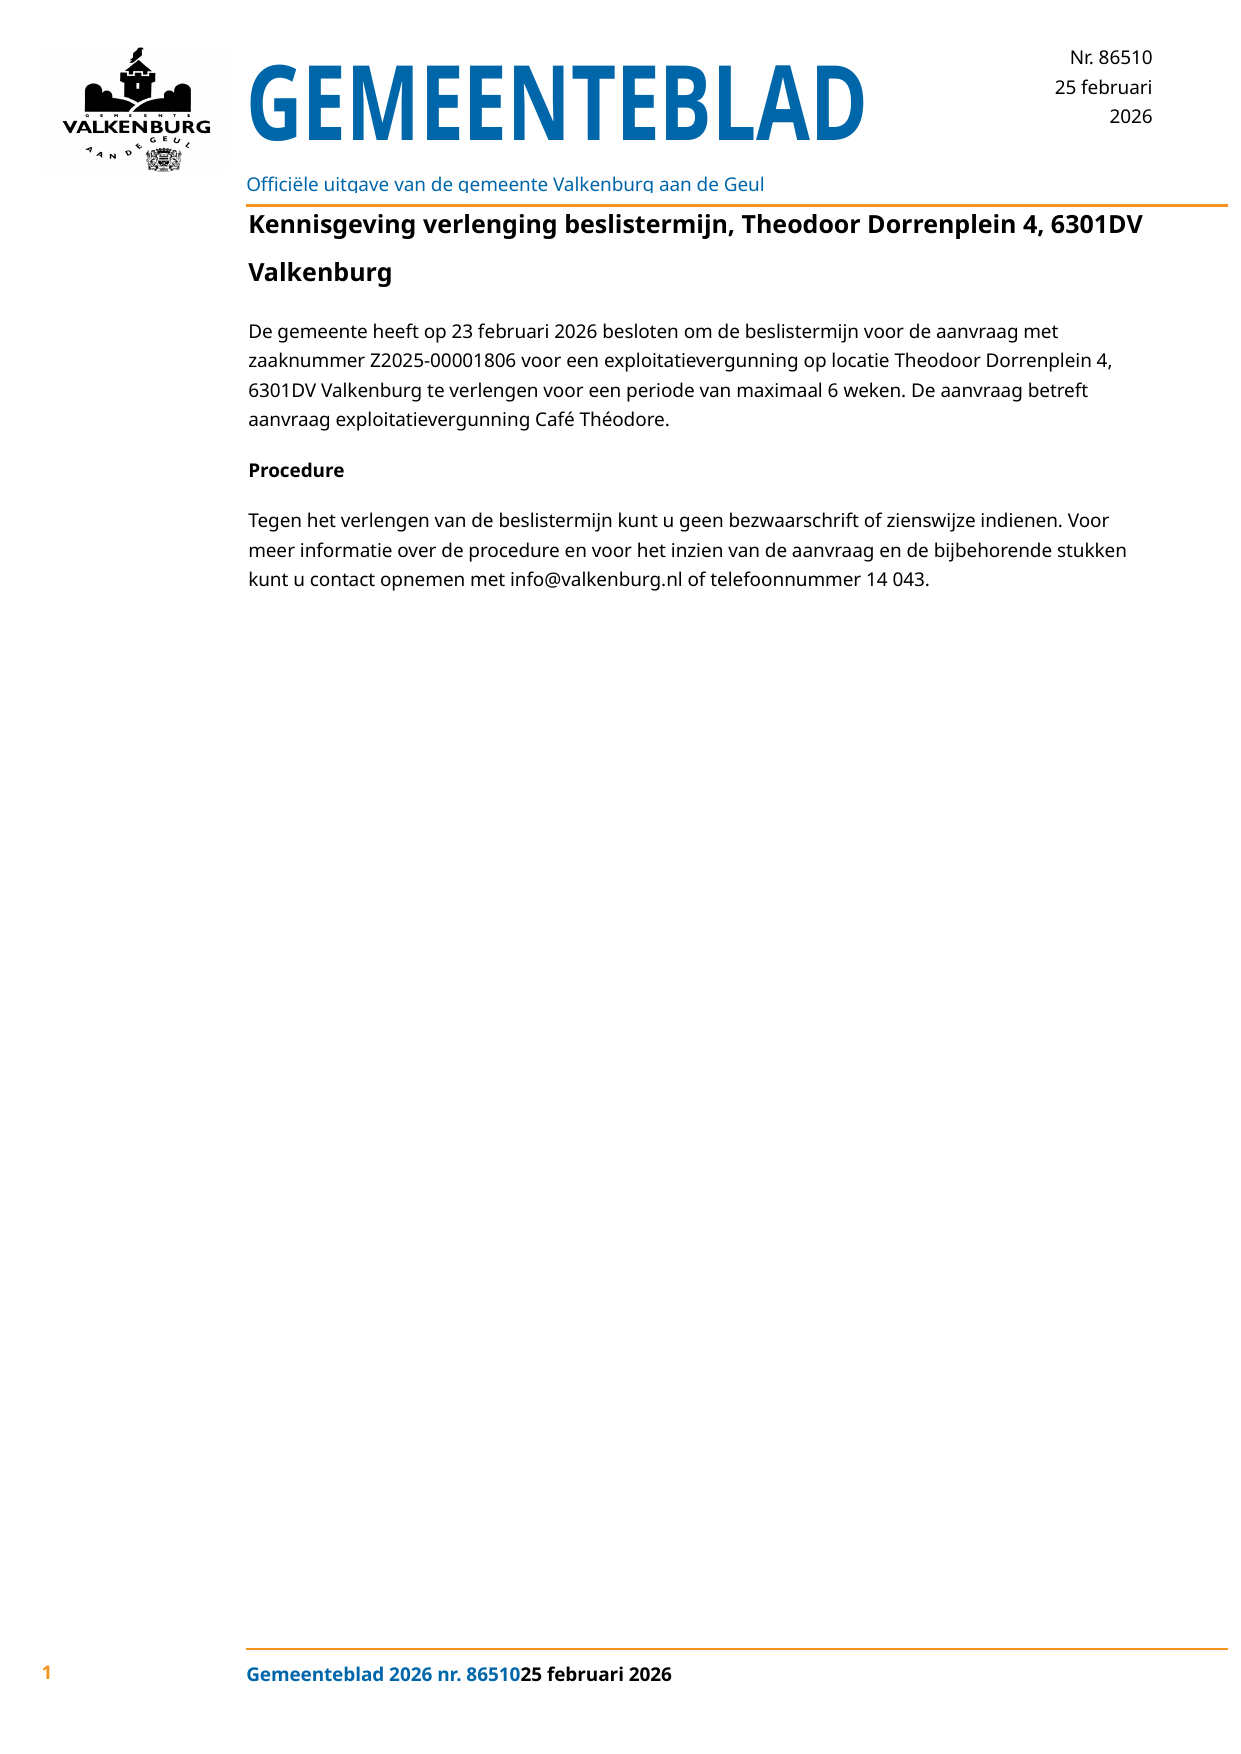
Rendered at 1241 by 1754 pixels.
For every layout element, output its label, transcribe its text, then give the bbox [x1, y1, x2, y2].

text Kennisgeving verlenging beslistermijn, Theodoor Dorrenplein 4, 6301DV Valkenburg [248, 207, 1152, 288]
text Tegen het verlengen van de beslistermijn kunt u geen bezwaarschrift of zienswijze indienen. Voor meer informatie over de procedure en voor het inzien van de aanvraag en de bijbehorende stukken kunt u contact opnemen met info@valkenburg.nl of telefoonnummer 14 043. [248, 507, 1152, 592]
text De gemeente heeft op 23 februari 2026 besloten om de beslistermijn voor de aanvraag met zaaknummer Z2025-00001806 voor een exploitatievergunning op locatie Theodoor Dorrenplein 4, 6301DV Valkenburg te verlengen voor een periode van maximaal 6 weken. De aanvraag betreft aanvraag exploitatievergunning Café Théodore. [248, 318, 1152, 432]
text Procedure [248, 457, 1152, 483]
picture [41, 47, 231, 172]
